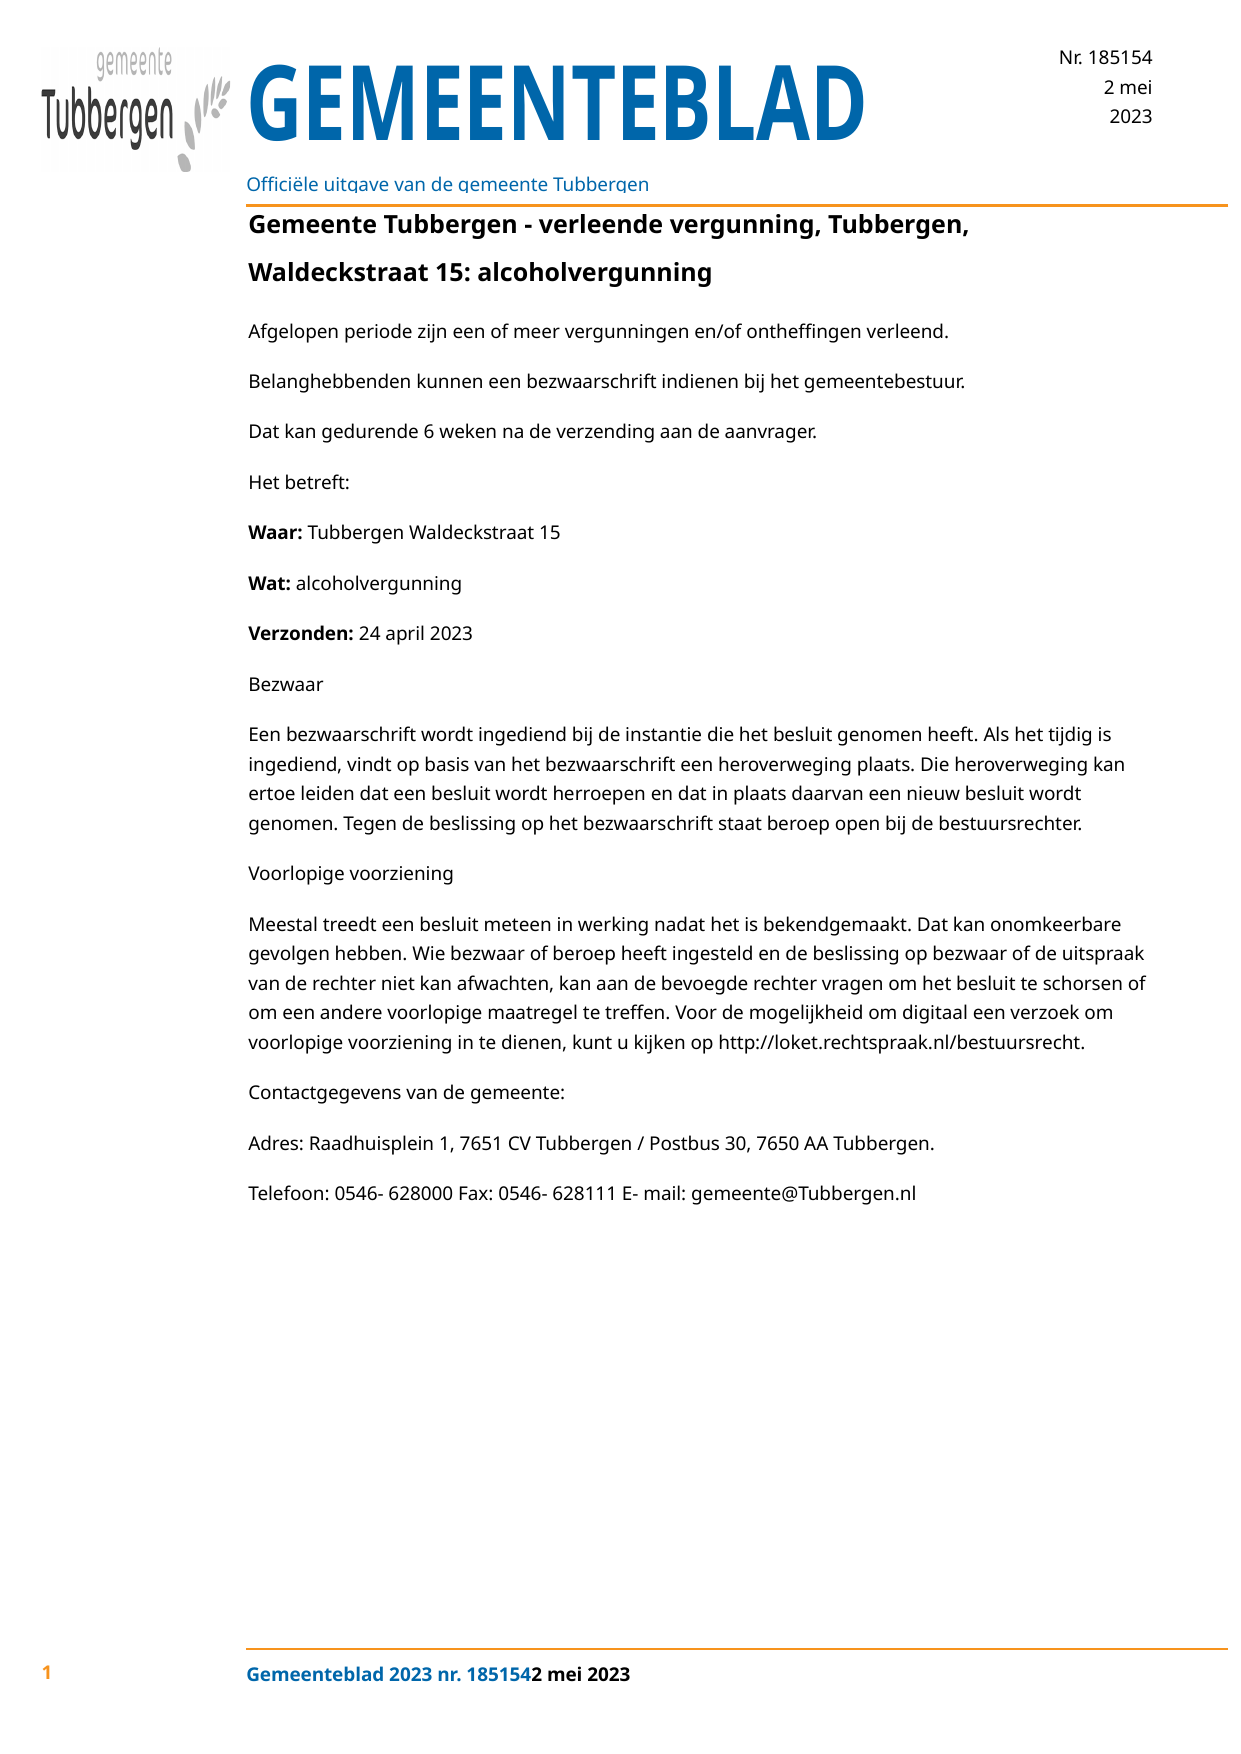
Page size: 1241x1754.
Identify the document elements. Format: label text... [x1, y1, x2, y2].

text Telefoon: 0546- 628000 Fax: 0546- 628111 E- mail: gemeente@Tubbergen.nl [248, 1180, 1152, 1206]
text Wat: alcoholvergunning [248, 570, 1152, 596]
text Bezwaar [248, 671, 1152, 697]
text Belanghebbenden kunnen een bezwaarschrift indienen bij het gemeentebestuur. [248, 368, 1152, 394]
text Het betreft: [248, 469, 1152, 495]
text Een bezwaarschrift wordt ingediend bij de instantie die het besluit genomen heeft. Als het tijdig is ingediend, vindt op basis van het bezwaarschrift een heroverweging plaats. Die heroverweging kan ertoe leiden dat een besluit wordt herroepen en dat in plaats daarvan een nieuw besluit wordt genomen. Tegen de beslissing op het bezwaarschrift staat beroep open bij de bestuursrechter. [248, 721, 1152, 836]
text Contactgegevens van de gemeente: [248, 1079, 1152, 1105]
picture [41, 47, 231, 172]
text Waar: Tubbergen Waldeckstraat 15 [248, 519, 1152, 545]
text Gemeente Tubbergen - verleende vergunning, Tubbergen, Waldeckstraat 15: alcoholvergunning [248, 207, 1152, 288]
text Verzonden: 24 april 2023 [248, 620, 1152, 646]
text Meestal treedt een besluit meteen in werking nadat het is bekendgemaakt. Dat kan onomkeerbare gevolgen hebben. Wie bezwaar of beroep heeft ingesteld en de beslissing op bezwaar of de uitspraak van de rechter niet kan afwachten, kan aan de bevoegde rechter vragen om het besluit te schorsen of om een andere voorlopige maatregel te treffen. Voor de mogelijkheid om digitaal een verzoek om voorlopige voorziening in te dienen, kunt u kijken op http://loket.rechtspraak.nl/bestuursrecht. [248, 911, 1152, 1055]
text Voorlopige voorziening [248, 860, 1152, 886]
text Dat kan gedurende 6 weken na de verzending aan de aanvrager. [248, 419, 1152, 444]
text Afgelopen periode zijn een of meer vergunningen en/of ontheffingen verleend. [248, 318, 1152, 344]
text Adres: Raadhuisplein 1, 7651 CV Tubbergen / Postbus 30, 7650 AA Tubbergen. [248, 1130, 1152, 1156]
